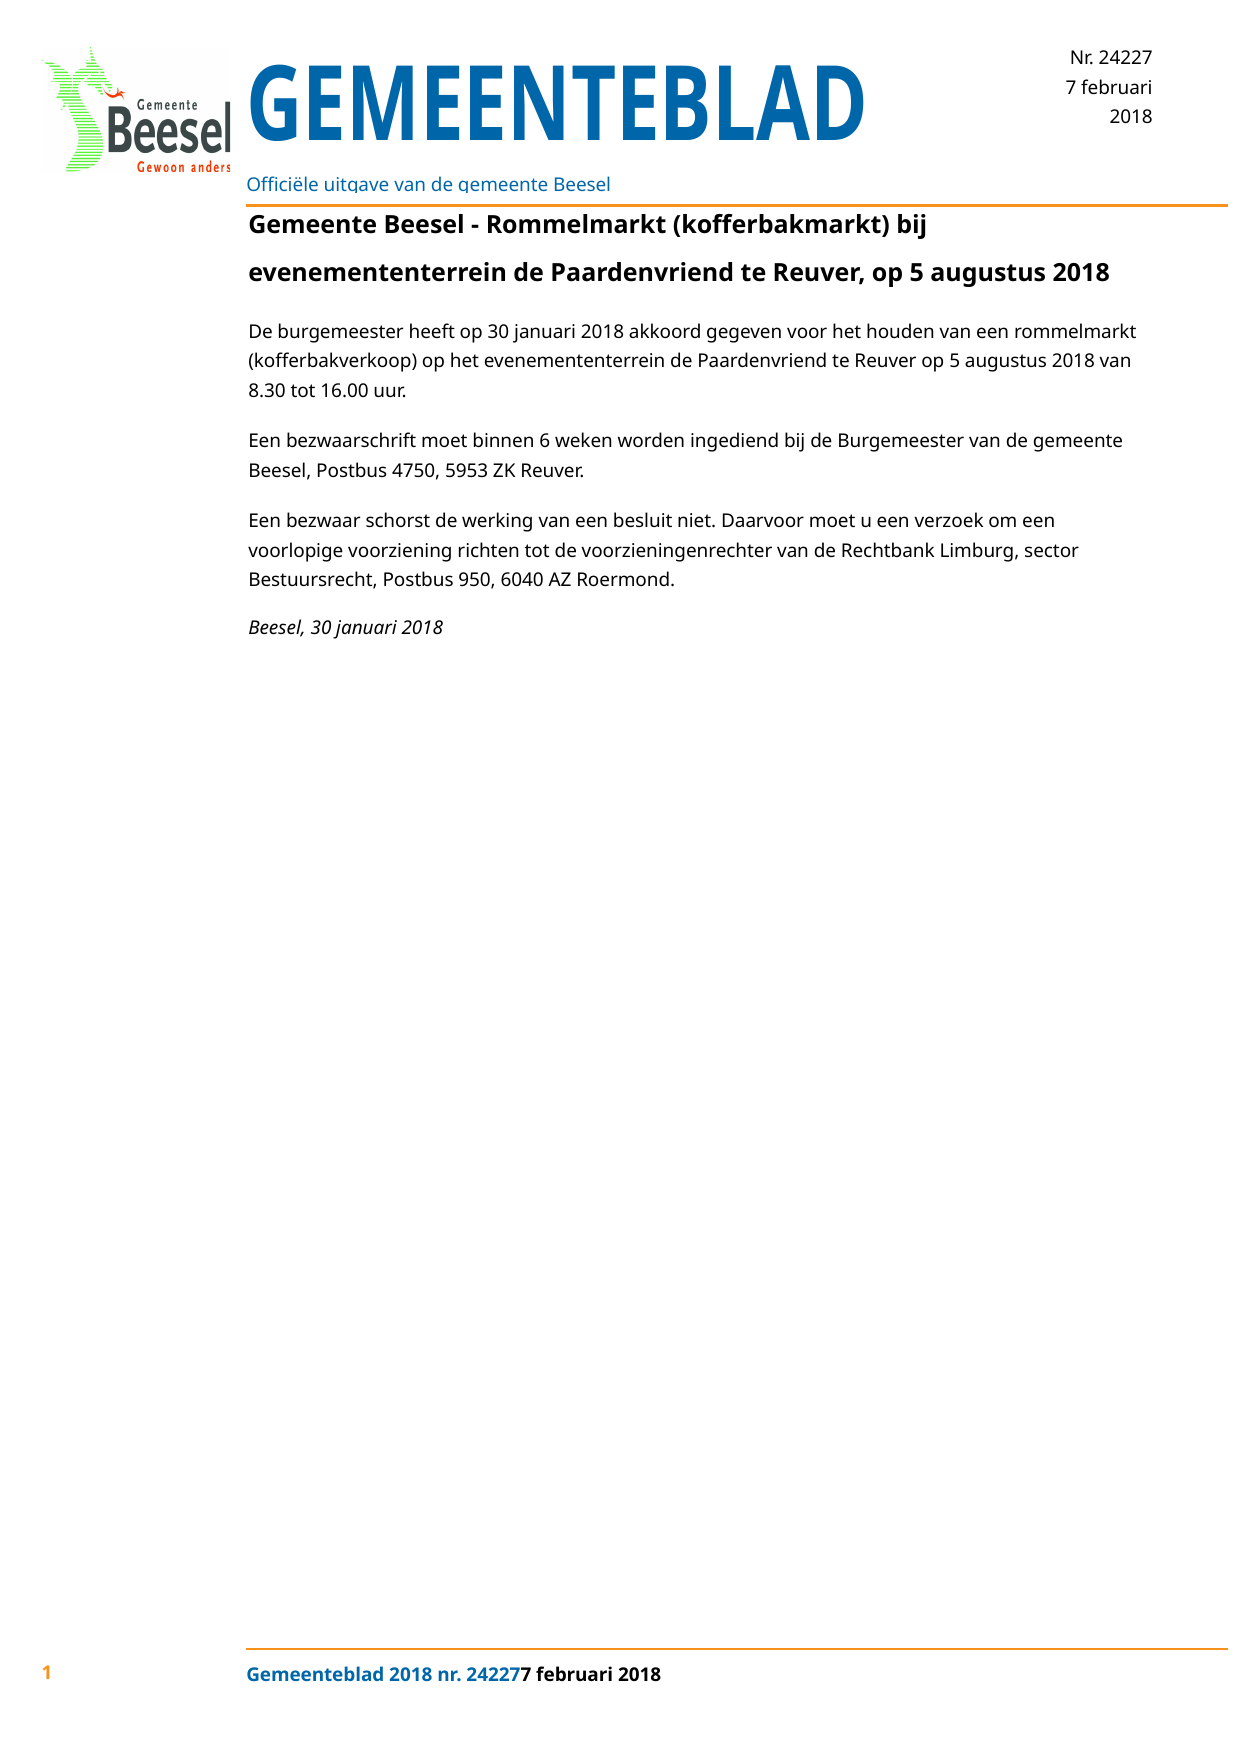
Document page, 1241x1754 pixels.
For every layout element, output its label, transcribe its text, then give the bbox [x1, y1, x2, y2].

text Beesel, 30 januari 2018 [248, 614, 1152, 640]
picture [41, 47, 231, 172]
text Een bezwaarschrift moet binnen 6 weken worden ingediend bij de Burgemeester van de gemeente Beesel, Postbus 4750, 5953 ZK Reuver. [248, 427, 1152, 483]
text Een bezwaar schorst de werking van een besluit niet. Daarvoor moet u een verzoek om een voorlopige voorziening richten tot de voorzieningenrechter van de Rechtbank Limburg, sector Bestuursrecht, Postbus 950, 6040 AZ Roermond. [248, 507, 1152, 592]
text Gemeente Beesel - Rommelmarkt (kofferbakmarkt) bij evenemententerrein de Paardenvriend te Reuver, op 5 augustus 2018 [248, 207, 1152, 288]
text De burgemeester heeft op 30 januari 2018 akkoord gegeven voor het houden van een rommelmarkt (kofferbakverkoop) op het evenemententerrein de Paardenvriend te Reuver op 5 augustus 2018 van 8.30 tot 16.00 uur. [248, 318, 1152, 403]
